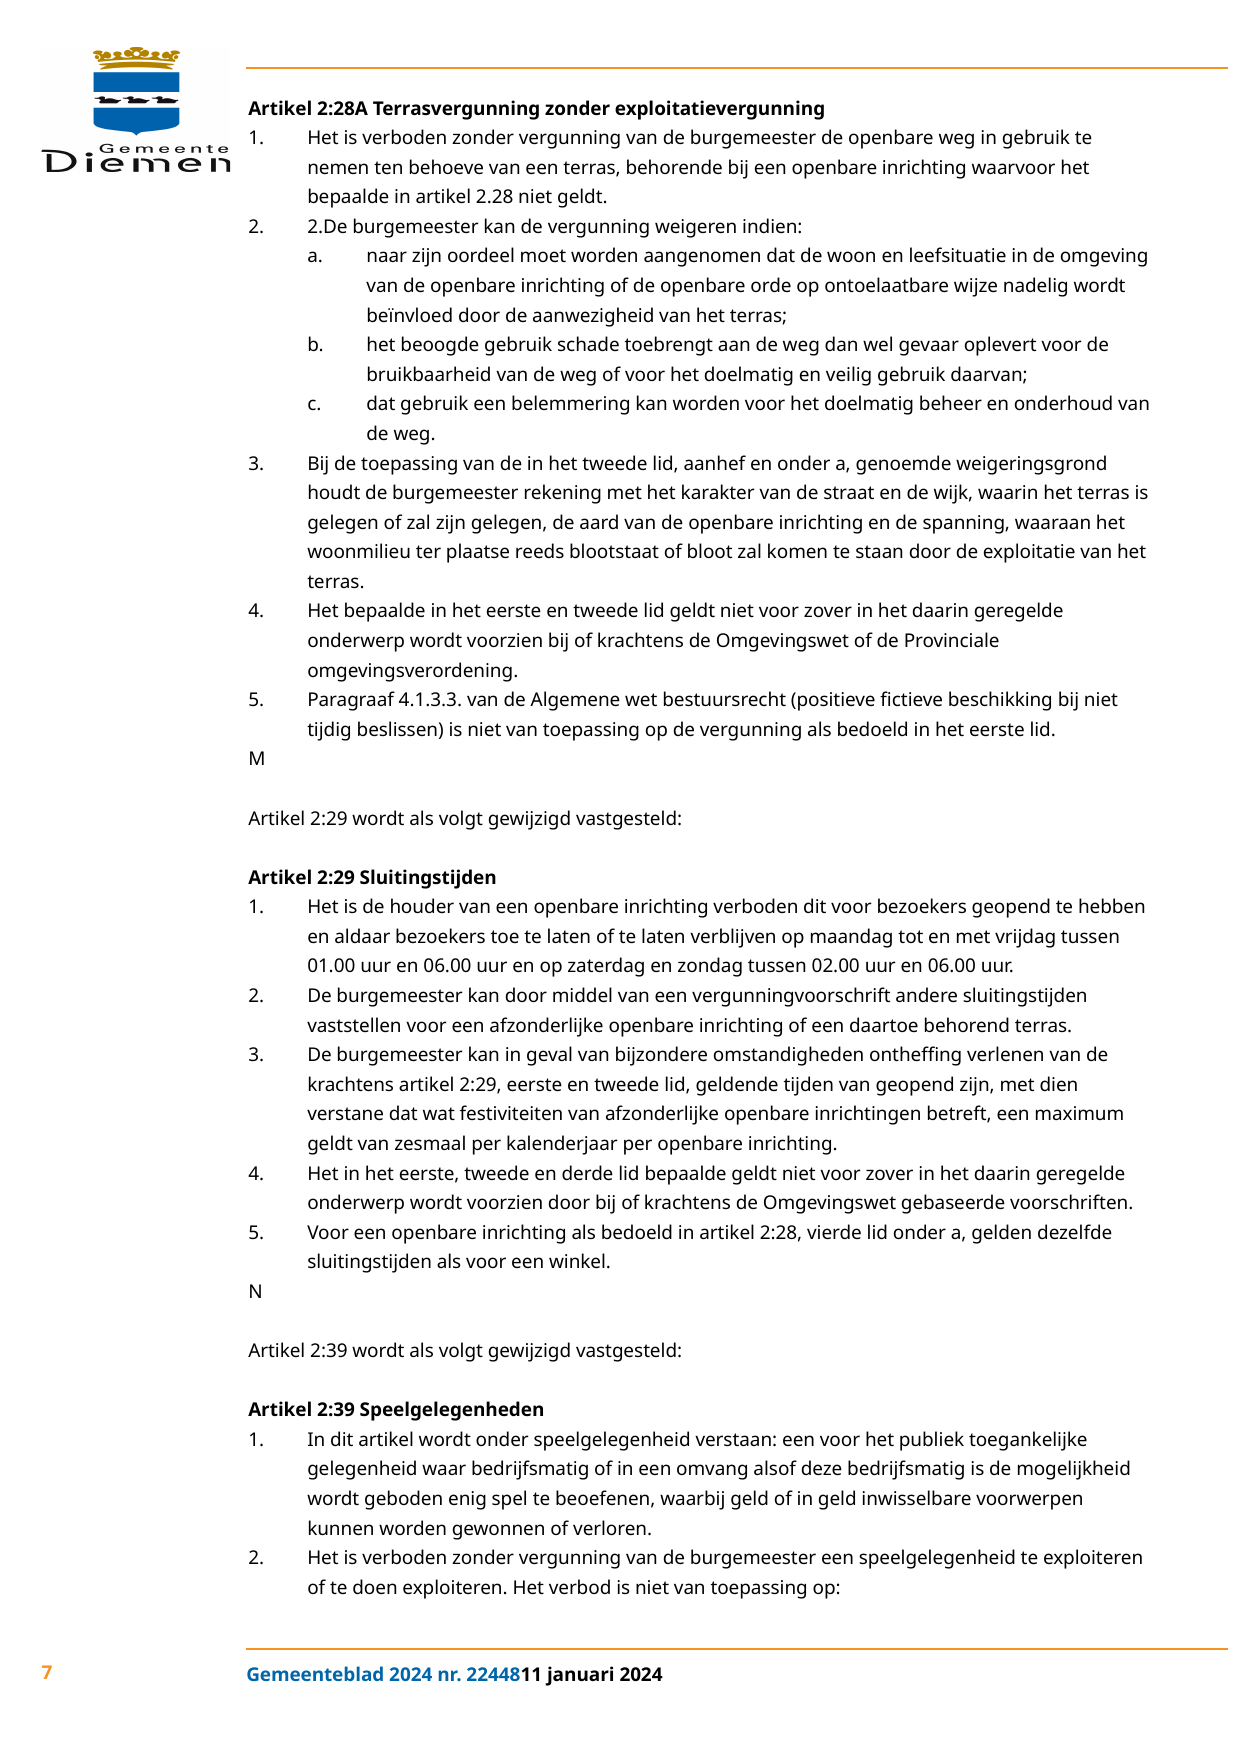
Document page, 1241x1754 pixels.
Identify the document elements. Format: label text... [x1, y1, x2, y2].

list Paragraaf 4.1.3.3. van de Algemene wet bestuursrecht (positieve fictieve beschikking bij niet tijdig beslissen) is niet van toepassing op de vergunning als bedoeld in het eerste lid. [248, 686, 1152, 742]
picture [41, 47, 231, 172]
list 2.De burgemeester kan de vergunning weigeren indien: [248, 213, 1152, 239]
text Artikel 2:39 Speelgelegenheden [248, 1396, 1152, 1422]
list het beoogde gebruik schade toebrengt aan de weg dan wel gevaar oplevert voor de bruikbaarheid van de weg of voor het doelmatig en veilig gebruik daarvan; [307, 331, 1152, 387]
list dat gebruik een belemmering kan worden voor het doelmatig beheer en onderhoud van de weg. [307, 391, 1152, 446]
text Artikel 2:29 Sluitingstijden [248, 864, 1152, 890]
list Bij de toepassing van de in het tweede lid, aanhef en onder a, genoemde weigeringsgrond houdt de burgemeester rekening met het karakter van de straat en de wijk, waarin het terras is gelegen of zal zijn gelegen, de aard van de openbare inrichting en de spanning, waaraan het woonmilieu ter plaatse reeds blootstaat of bloot zal komen te staan door de exploitatie van het terras. [248, 450, 1152, 594]
list De burgemeester kan in geval van bijzondere omstandigheden ontheffing verlenen van de krachtens artikel 2:29, eerste en tweede lid, geldende tijden van geopend zijn, met dien verstane dat wat festiviteiten van afzonderlijke openbare inrichtingen betreft, een maximum geldt van zesmaal per kalenderjaar per openbare inrichting. [248, 1041, 1152, 1156]
list Het is de houder van een openbare inrichting verboden dit voor bezoekers geopend te hebben en aldaar bezoekers toe te laten of te laten verblijven op maandag tot en met vrijdag tussen 01.00 uur en 06.00 uur en op zaterdag en zondag tussen 02.00 uur en 06.00 uur. [248, 893, 1152, 978]
list Voor een openbare inrichting als bedoeld in artikel 2:28, vierde lid onder a, gelden dezelfde sluitingstijden als voor een winkel. [248, 1219, 1152, 1274]
list De burgemeester kan door middel van een vergunningvoorschrift andere sluitingstijden vaststellen voor een afzonderlijke openbare inrichting of een daartoe behorend terras. [248, 982, 1152, 1038]
list naar zijn oordeel moet worden aangenomen dat de woon en leefsituatie in de omgeving van de openbare inrichting of de openbare orde op ontoelaatbare wijze nadelig wordt beïnvloed door de aanwezigheid van het terras; [307, 243, 1152, 328]
list Het in het eerste, tweede en derde lid bepaalde geldt niet voor zover in het daarin geregelde onderwerp wordt voorzien door bij of krachtens de Omgevingswet gebaseerde voorschriften. [248, 1160, 1152, 1215]
list In dit artikel wordt onder speelgelegenheid verstaan: een voor het publiek toegankelijke gelegenheid waar bedrijfsmatig of in een omvang alsof deze bedrijfsmatig is de mogelijkheid wordt geboden enig spel te beoefenen, waarbij geld of in geld inwisselbare voorwerpen kunnen worden gewonnen of verloren. [248, 1426, 1152, 1541]
text Artikel 2:39 wordt als volgt gewijzigd vastgesteld: [248, 1337, 1152, 1363]
text Artikel 2:29 wordt als volgt gewijzigd vastgesteld: [248, 805, 1152, 831]
list Het is verboden zonder vergunning van de burgemeester de openbare weg in gebruik te nemen ten behoeve van een terras, behorende bij een openbare inrichting waarvoor het bepaalde in artikel 2.28 niet geldt. [248, 124, 1152, 209]
text Artikel 2:28A Terrasvergunning zonder exploitatievergunning [248, 95, 1152, 121]
list Het is verboden zonder vergunning van de burgemeester een speelgelegenheid te exploiteren of te doen exploiteren. Het verbod is niet van toepassing op: [248, 1544, 1152, 1600]
text M [248, 746, 1152, 771]
text N [248, 1278, 1152, 1304]
list Het bepaalde in het eerste en tweede lid geldt niet voor zover in het daarin geregelde onderwerp wordt voorzien bij of krachtens de Omgevingswet of de Provinciale omgevingsverordening. [248, 598, 1152, 683]
